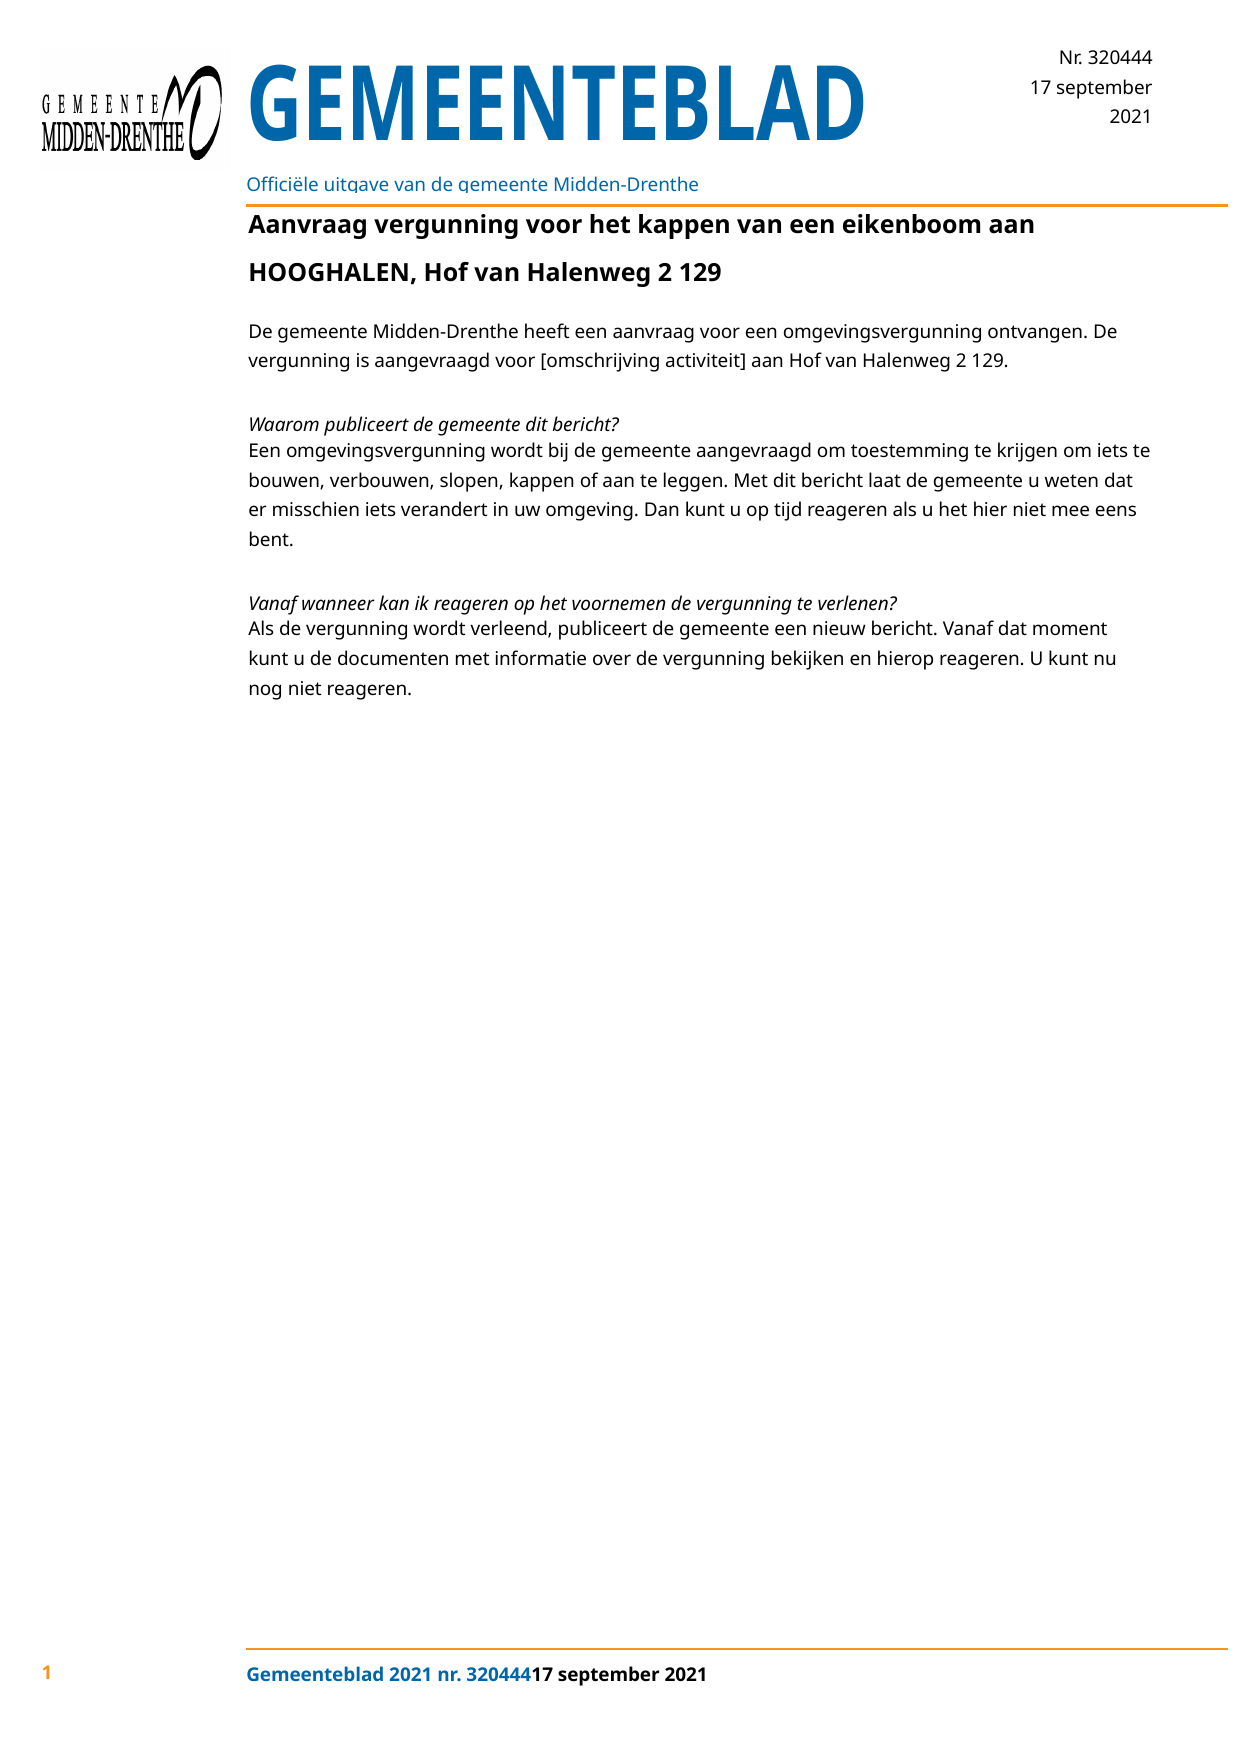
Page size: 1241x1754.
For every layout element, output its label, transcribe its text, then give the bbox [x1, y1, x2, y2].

text Waarom publiceert de gemeente dit bericht? [248, 411, 1152, 437]
picture [41, 47, 231, 172]
text Als de vergunning wordt verleend, publiceert de gemeente een nieuw bericht. Vanaf dat moment kunt u de documenten met informatie over de vergunning bekijken en hierop reageren. U kunt nu nog niet reageren. [248, 616, 1152, 701]
text Een omgevingsvergunning wordt bij de gemeente aangevraagd om toestemming te krijgen om iets te bouwen, verbouwen, slopen, kappen of aan te leggen. Met dit bericht laat de gemeente u weten dat er misschien iets verandert in uw omgeving. Dan kunt u op tijd reageren als u het hier niet mee eens bent. [248, 437, 1152, 552]
text Vanaf wanneer kan ik reageren op het voornemen de vergunning te verlenen? [248, 590, 1152, 616]
text Aanvraag vergunning voor het kappen van een eikenboom aan HOOGHALEN, Hof van Halenweg 2 129 [248, 207, 1152, 288]
text De gemeente Midden-Drenthe heeft een aanvraag voor een omgevingsvergunning ontvangen. De vergunning is aangevraagd voor [omschrijving activiteit] aan Hof van Halenweg 2 129. [248, 318, 1152, 373]
